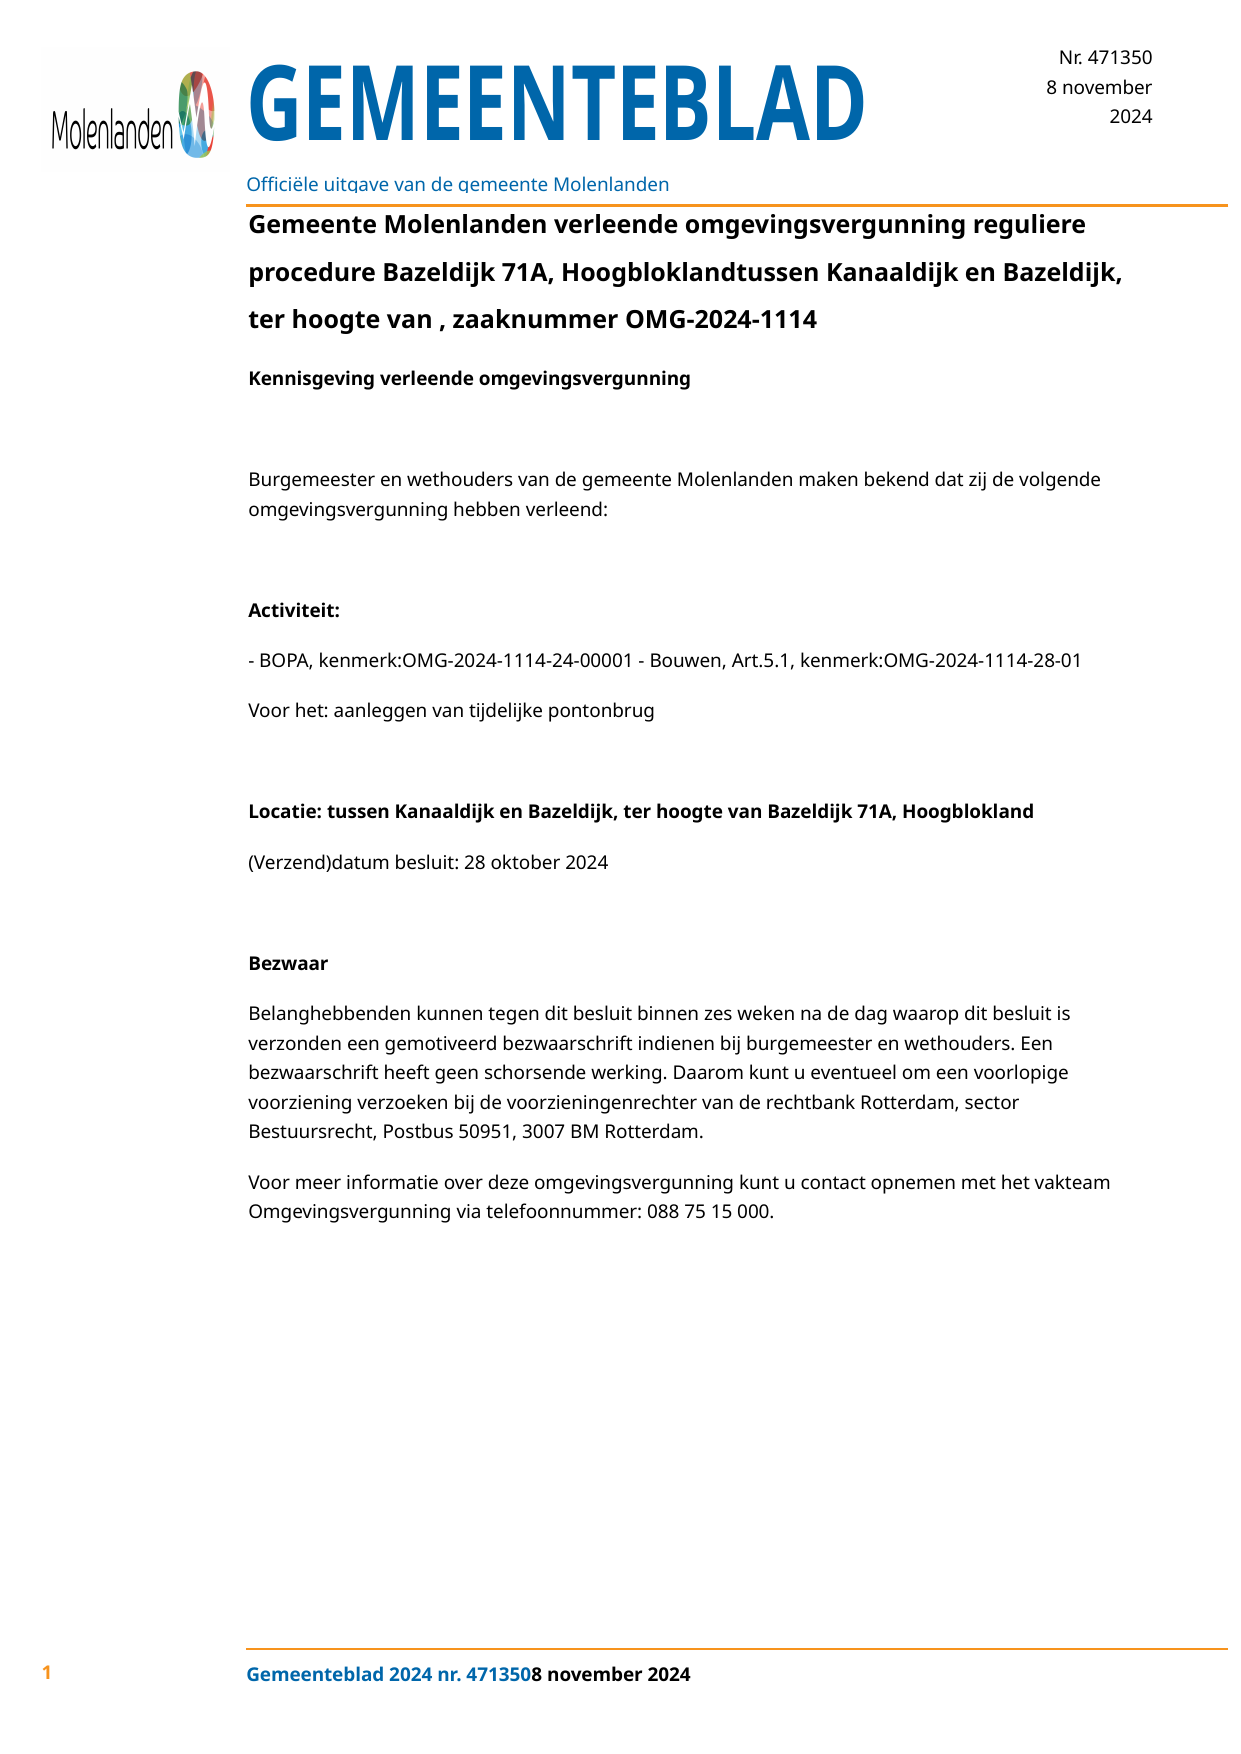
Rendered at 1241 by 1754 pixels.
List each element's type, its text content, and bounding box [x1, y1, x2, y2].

text Voor meer informatie over deze omgevingsvergunning kunt u contact opnemen met het vakteam Omgevingsvergunning via telefoonnummer: 088 75 15 000. [248, 1169, 1152, 1224]
text Gemeente Molenlanden verleende omgevingsvergunning reguliere procedure Bazeldijk 71A, Hoogbloklandtussen Kanaaldijk en Bazeldijk, ter hoogte van , zaaknummer OMG-2024-1114 [248, 207, 1152, 336]
picture [41, 47, 231, 172]
text Locatie: tussen Kanaaldijk en Bazeldijk, ter hoogte van Bazeldijk 71A, Hoogblokland [248, 798, 1152, 824]
text Bezwaar [248, 950, 1152, 975]
text Kennisgeving verleende omgevingsvergunning [248, 366, 1152, 391]
text Belanghebbenden kunnen tegen dit besluit binnen zes weken na de dag waarop dit besluit is verzonden een gemotiveerd bezwaarschrift indienen bij burgemeester en wethouders. Een bezwaarschrift heeft geen schorsende werking. Daarom kunt u eventueel om een voorlopige voorziening verzoeken bij de voorzieningenrechter van de rechtbank Rotterdam, sector Bestuursrecht, Postbus 50951, 3007 BM Rotterdam. [248, 1000, 1152, 1144]
text - BOPA, kenmerk:OMG-2024-1114-24-00001 - Bouwen, Art.5.1, kenmerk:OMG-2024-1114-28-01 [248, 647, 1152, 673]
text Activiteit: [248, 597, 1152, 622]
text Burgemeester en wethouders van de gemeente Molenlanden maken bekend dat zij de volgende omgevingsvergunning hebben verleend: [248, 466, 1152, 522]
text (Verzend)datum besluit: 28 oktober 2024 [248, 849, 1152, 874]
text Voor het: aanleggen van tijdelijke pontonbrug [248, 698, 1152, 723]
